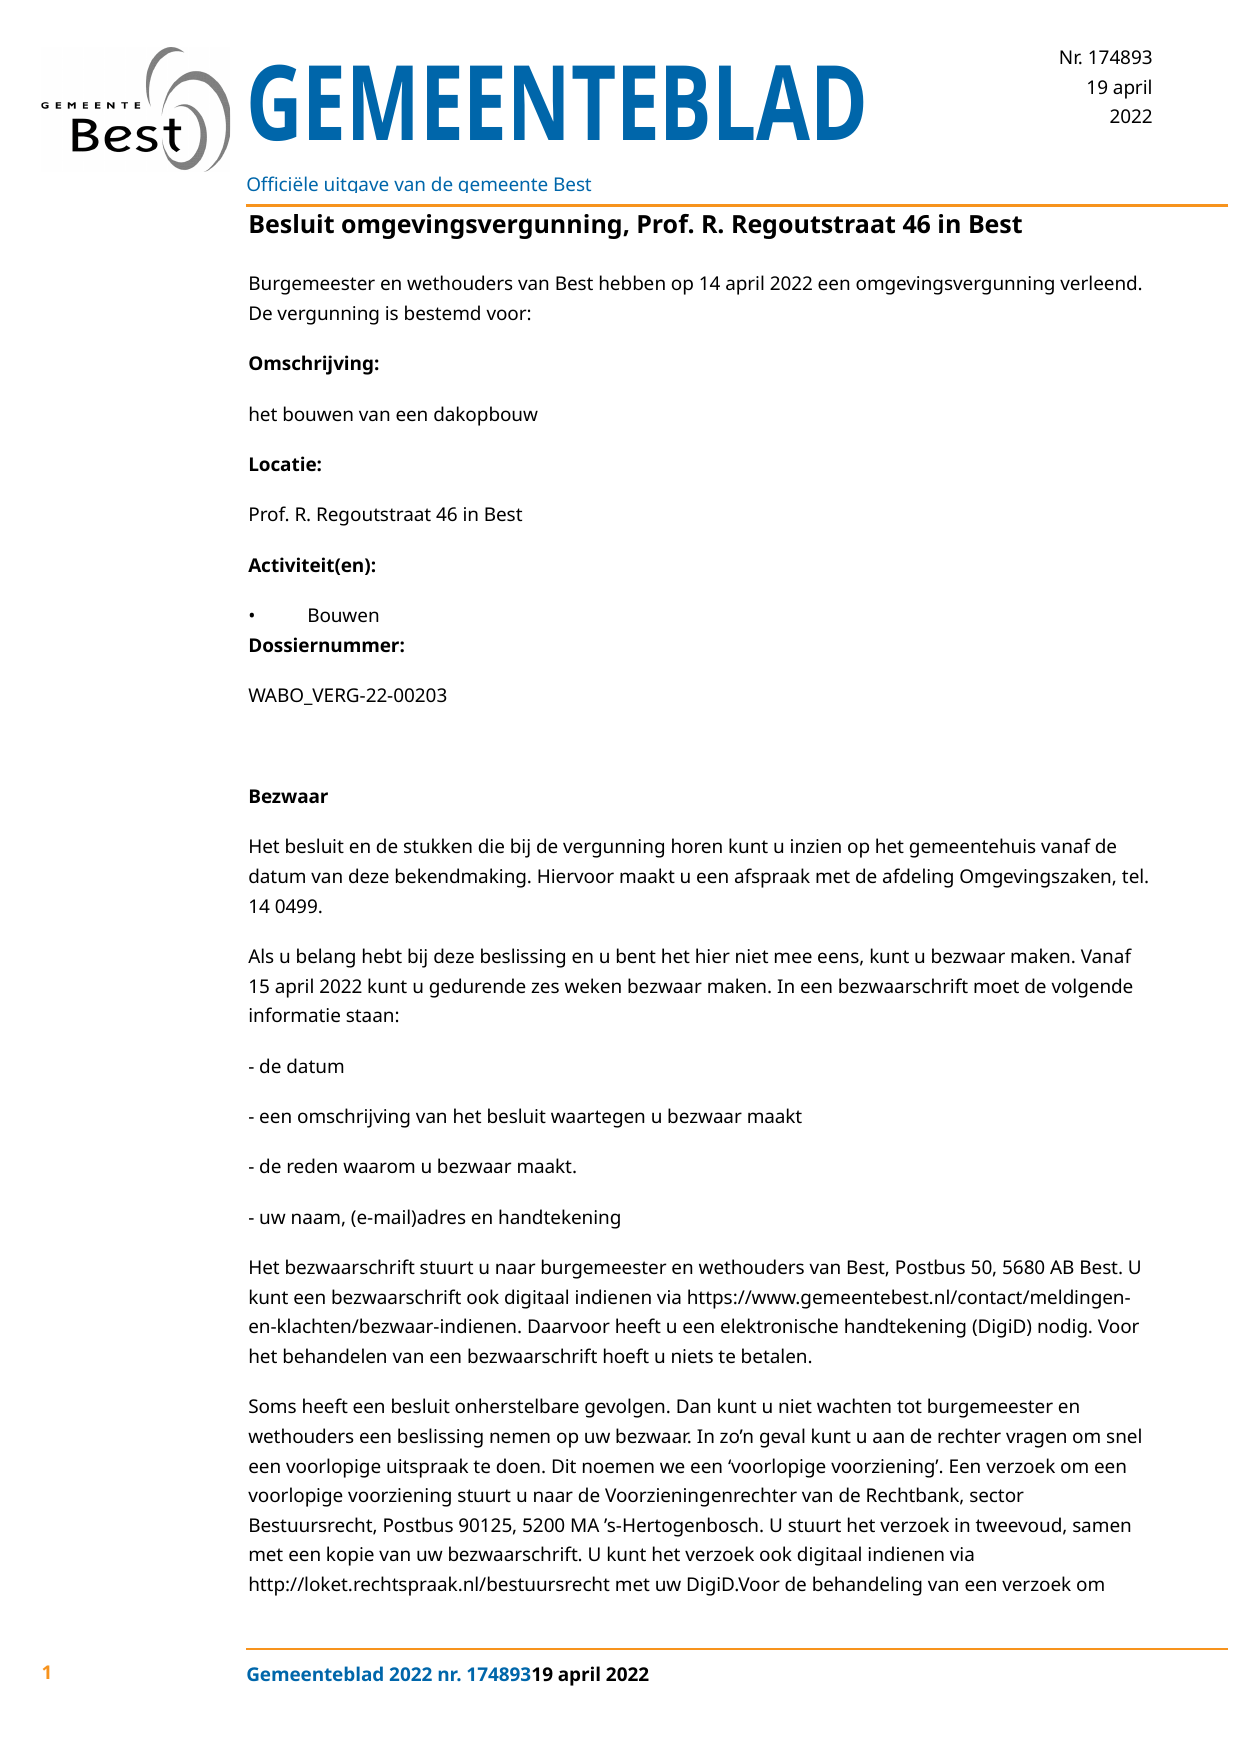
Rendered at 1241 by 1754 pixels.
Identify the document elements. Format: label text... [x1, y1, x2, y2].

text - de reden waarom u bezwaar maakt. [248, 1154, 1152, 1179]
text het bouwen van een dakopbouw [248, 401, 1152, 426]
text Prof. R. Regoutstraat 46 in Best [248, 502, 1152, 527]
list Bouwen [248, 602, 1152, 628]
text - uw naam, (e-mail)adres en handtekening [248, 1204, 1152, 1230]
text Het bezwaarschrift stuurt u naar burgemeester en wethouders van Best, Postbus 50, 5680 AB Best. U kunt een bezwaarschrift ook digitaal indienen via https://www.gemeentebest.nl/contact/meldingen-en-klachten/bezwaar-indienen. Daarvoor heeft u een elektronische handtekening (DigiD) nodig. Voor het behandelen van een bezwaarschrift hoeft u niets te betalen. [248, 1254, 1152, 1369]
text Burgemeester en wethouders van Best hebben op 14 april 2022 een omgevingsvergunning verleend. De vergunning is bestemd voor: [248, 270, 1152, 326]
text Besluit omgevingsvergunning, Prof. R. Regoutstraat 46 in Best [248, 207, 1152, 241]
picture [41, 47, 231, 172]
text Als u belang hebt bij deze beslissing en u bent het hier niet mee eens, kunt u bezwaar maken. Vanaf 15 april 2022 kunt u gedurende zes weken bezwaar maken. In een bezwaarschrift moet de volgende informatie staan: [248, 943, 1152, 1028]
text Bezwaar [248, 783, 1152, 809]
text - een omschrijving van het besluit waartegen u bezwaar maakt [248, 1103, 1152, 1129]
text Locatie: [248, 451, 1152, 477]
text Omschrijving: [248, 350, 1152, 376]
text Dossiernummer: [248, 632, 1152, 658]
text WABO_VERG-22-00203 [248, 682, 1152, 708]
text Het besluit en de stukken die bij de vergunning horen kunt u inzien op het gemeentehuis vanaf de datum van deze bekendmaking. Hiervoor maakt u een afspraak met de afdeling Omgevingszaken, tel. 14 0499. [248, 834, 1152, 918]
text - de datum [248, 1053, 1152, 1078]
text Activiteit(en): [248, 552, 1152, 578]
text Soms heeft een besluit onherstelbare gevolgen. Dan kunt u niet wachten tot burgemeester en wethouders een beslissing nemen op uw bezwaar. In zo’n geval kunt u aan de rechter vragen om snel een voorlopige uitspraak te doen. Dit noemen we een ‘voorlopige voorziening’. Een verzoek om een voorlopige voorziening stuurt u naar de Voorzieningenrechter van de Rechtbank, sector Bestuursrecht, Postbus 90125, 5200 MA ’s-Hertogenbosch. U stuurt het verzoek in tweevoud, samen met een kopie van uw bezwaarschrift. U kunt het verzoek ook digitaal indienen via http://loket.rechtspraak.nl/bestuursrecht met uw DigiD.Voor de behandeling van een verzoek om [248, 1394, 1152, 1597]
